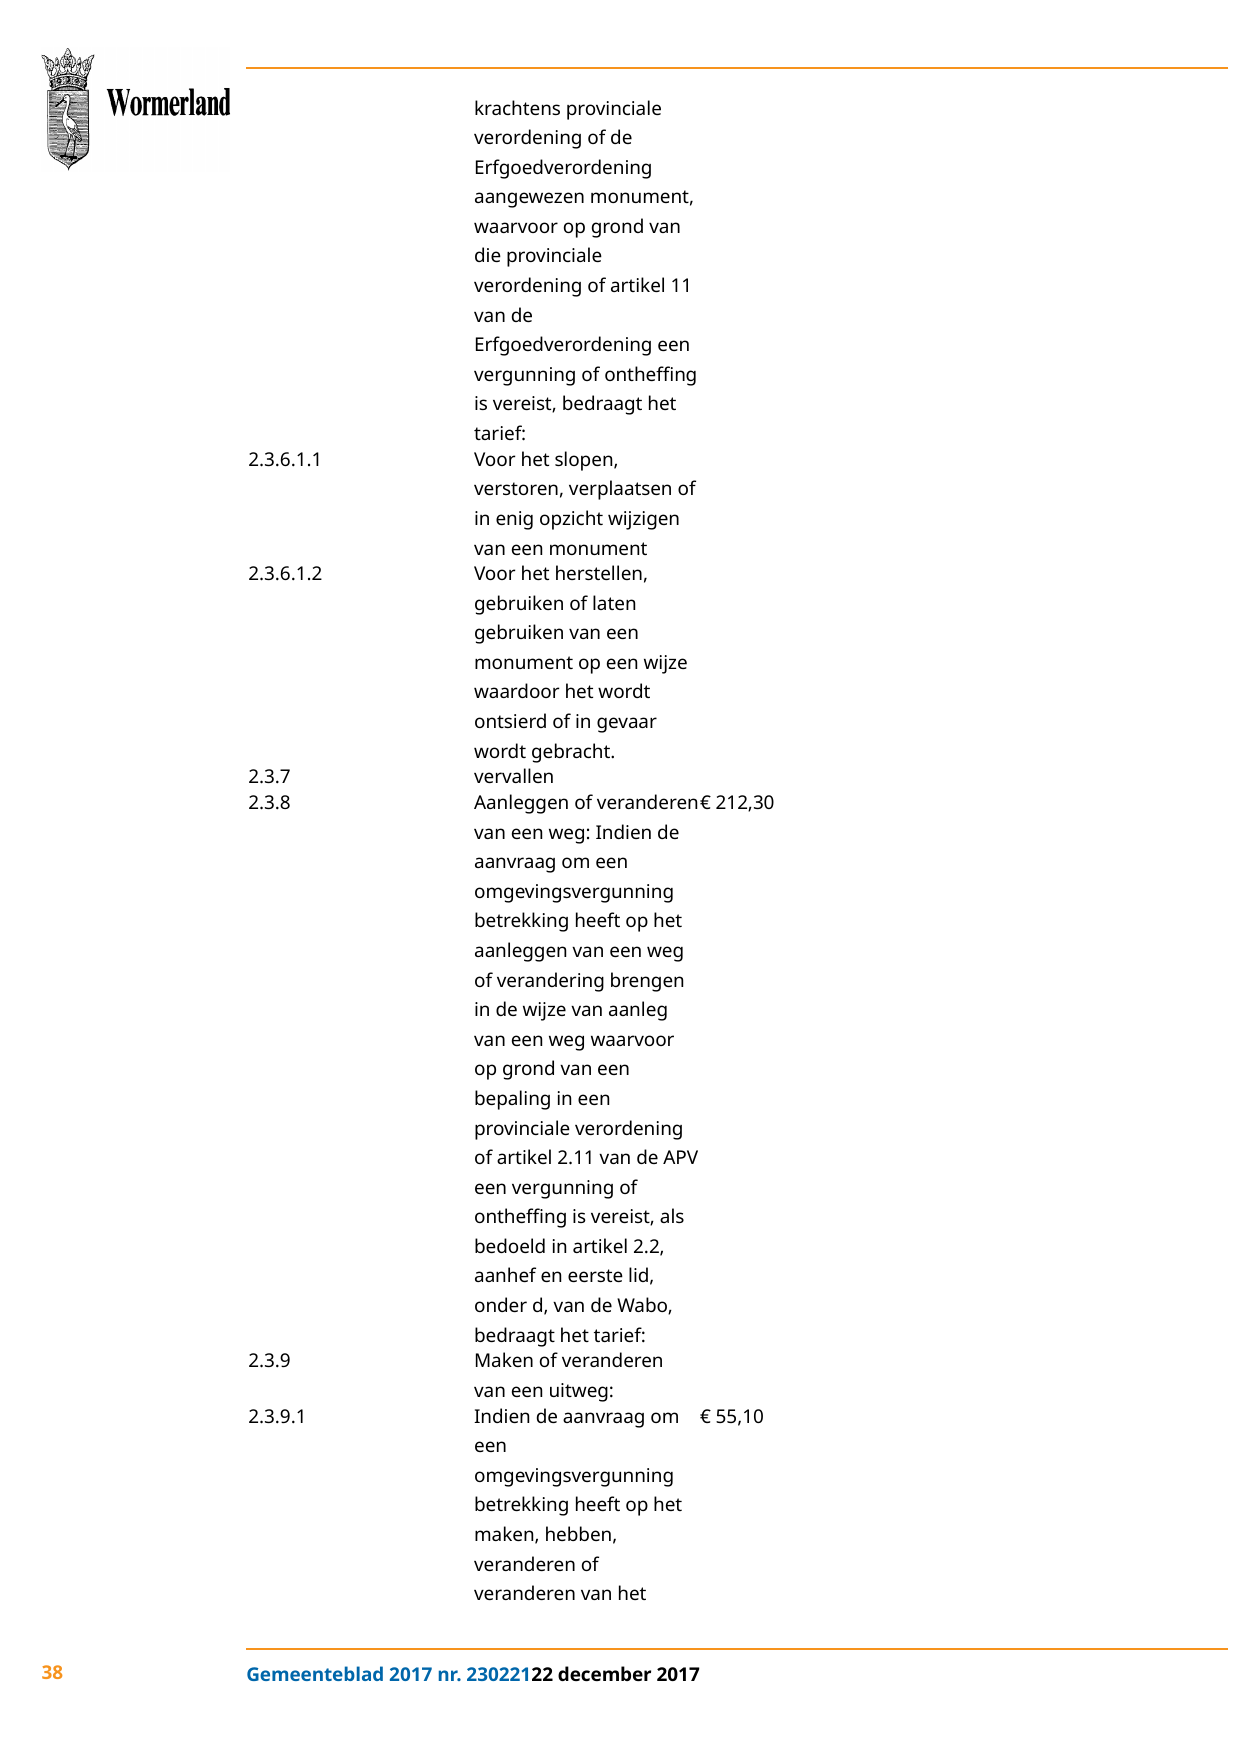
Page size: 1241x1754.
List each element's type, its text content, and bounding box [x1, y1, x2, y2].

table_cell 2.3.9 [248, 1348, 474, 1403]
table_cell Maken of veranderen van een uitweg: [474, 1348, 700, 1403]
table_cell [926, 560, 1152, 764]
table_cell [926, 764, 1152, 789]
table_cell Voor het herstellen, gebruiken of laten gebruiken van een monument op een wijze waardoor het wordt ontsierd of in gevaar wordt gebracht. [474, 560, 700, 764]
table_cell [700, 446, 926, 560]
table_cell [248, 95, 474, 446]
table_cell vervallen [474, 764, 700, 789]
table_cell Indien de aanvraag om een omgevingsvergunning betrekking heeft op het maken, hebben, veranderen of veranderen van het [474, 1403, 700, 1606]
table_cell [926, 1403, 1152, 1606]
table_cell 2.3.8 [248, 789, 474, 1348]
table_cell krachtens provinciale verordening of de Erfgoedverordening aangewezen monument, waarvoor op grond van die provinciale verordening of artikel 11 van de Erfgoedverordening een vergunning of ontheffing is vereist, bedraagt het tarief: [474, 95, 700, 446]
table_cell 2.3.6.1.1 [248, 446, 474, 560]
table_cell [700, 95, 926, 446]
table_cell 2.3.9.1 [248, 1403, 474, 1606]
table_cell Aanleggen of veranderen van een weg: Indien de aanvraag om een omgevingsvergunning betrekking heeft op het aanleggen van een weg of verandering brengen in de wijze van aanleg van een weg waarvoor op grond van een bepaling in een provinciale verordening of artikel 2.11 van de APV een vergunning of ontheffing is vereist, als bedoeld in artikel 2.2, aanhef en eerste lid, onder d, van de Wabo, bedraagt het tarief: [474, 789, 700, 1348]
table_cell € 212,30 [700, 789, 926, 1348]
table_cell [700, 764, 926, 789]
table_cell 2.3.7 [248, 764, 474, 789]
table_cell [700, 560, 926, 764]
table_cell [700, 1348, 926, 1403]
picture [41, 47, 231, 172]
table_cell [926, 95, 1152, 446]
table_cell [926, 1348, 1152, 1403]
table_cell Voor het slopen, verstoren, verplaatsen of in enig opzicht wijzigen van een monument [474, 446, 700, 560]
table_cell 2.3.6.1.2 [248, 560, 474, 764]
table_cell [926, 446, 1152, 560]
table_cell € 55,10 [700, 1403, 926, 1606]
table_cell [926, 789, 1152, 1348]
